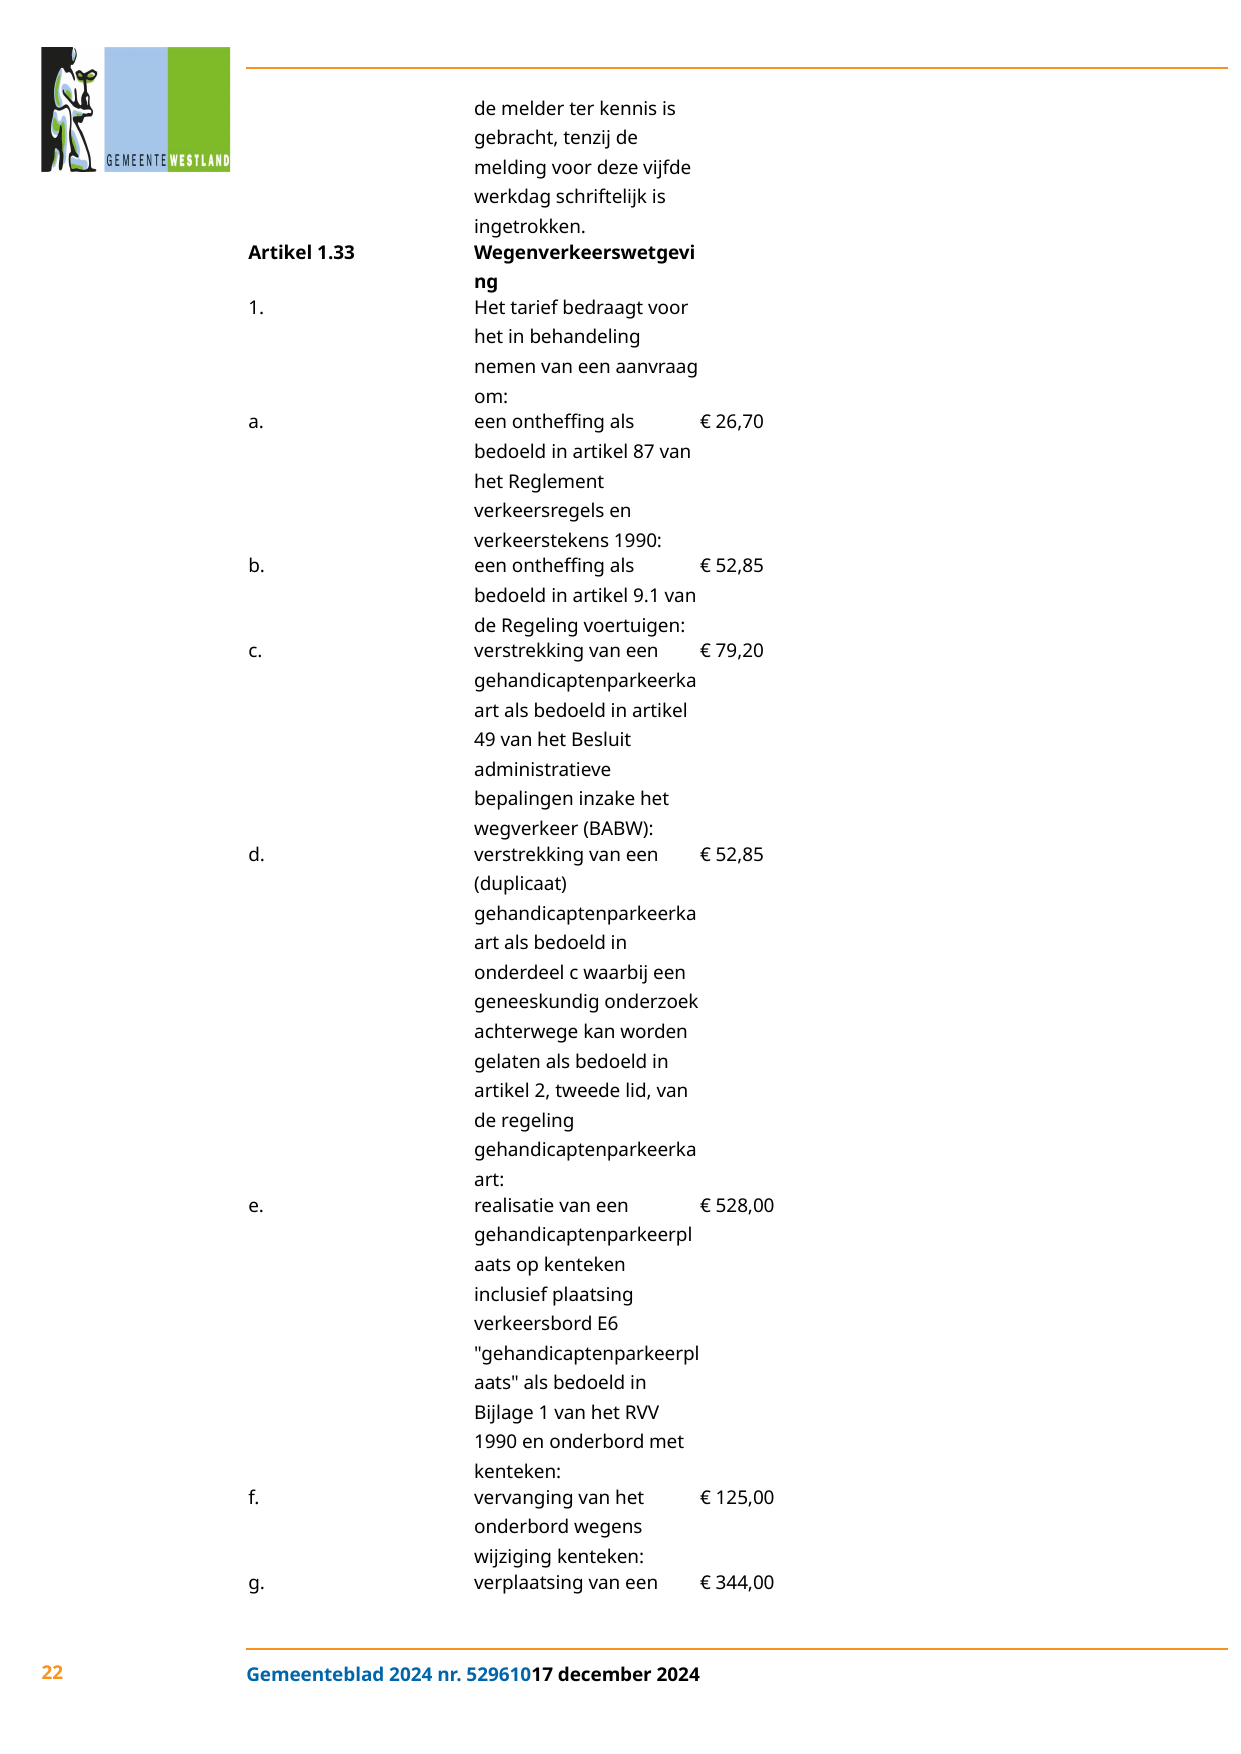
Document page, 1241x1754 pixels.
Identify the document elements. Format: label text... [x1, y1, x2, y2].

table_cell e. [248, 1192, 474, 1484]
table_cell verstrekking van een (duplicaat) gehandicaptenparkeerkaart als bedoeld in onderdeel c waarbij een geneeskundig onderzoek achterwege kan worden gelaten als bedoeld in artikel 2, tweede lid, van de regeling gehandicaptenparkeerkaart: [474, 841, 700, 1192]
table_cell [248, 95, 474, 239]
table_cell [700, 294, 926, 409]
table_cell a. [248, 409, 474, 553]
table_cell verplaatsing van een [474, 1569, 700, 1594]
table_cell € 79,20 [700, 638, 926, 841]
table_cell een ontheffing als bedoeld in artikel 87 van het Reglement verkeersregels en verkeerstekens 1990: [474, 409, 700, 553]
table_cell Artikel 1.33 [248, 239, 474, 294]
table_cell € 52,85 [700, 841, 926, 1192]
table_cell € 344,00 [700, 1569, 926, 1594]
table_cell [700, 95, 926, 239]
table_cell f. [248, 1484, 474, 1569]
table_cell b. [248, 553, 474, 638]
table_cell € 26,70 [700, 409, 926, 553]
table_cell d. [248, 841, 474, 1192]
table_cell g. [248, 1569, 474, 1594]
table_cell realisatie van een gehandicaptenparkeerplaats op kenteken inclusief plaatsing verkeersbord E6 "gehandicaptenparkeerplaats" als bedoeld in Bijlage 1 van het RVV 1990 en onderbord met kenteken: [474, 1192, 700, 1484]
table_cell Het tarief bedraagt voor het in behandeling nemen van een aanvraag om: [474, 294, 700, 409]
table_cell vervanging van het onderbord wegens wijziging kenteken: [474, 1484, 700, 1569]
table_cell € 52,85 [700, 553, 926, 638]
table_cell een ontheffing als bedoeld in artikel 9.1 van de Regeling voertuigen: [474, 553, 700, 638]
table_cell verstrekking van een gehandicaptenparkeerkaart als bedoeld in artikel 49 van het Besluit administratieve bepalingen inzake het wegverkeer (BABW): [474, 638, 700, 841]
table_cell € 528,00 [700, 1192, 926, 1484]
table_cell € 125,00 [700, 1484, 926, 1569]
table_cell de melder ter kennis is gebracht, tenzij de melding voor deze vijfde werkdag schriftelijk is ingetrokken. [474, 95, 700, 239]
table_cell [700, 239, 926, 294]
table_cell 1. [248, 294, 474, 409]
picture [41, 47, 231, 172]
table_cell c. [248, 638, 474, 841]
table_cell Wegenverkeerswetgeving [474, 239, 700, 294]
